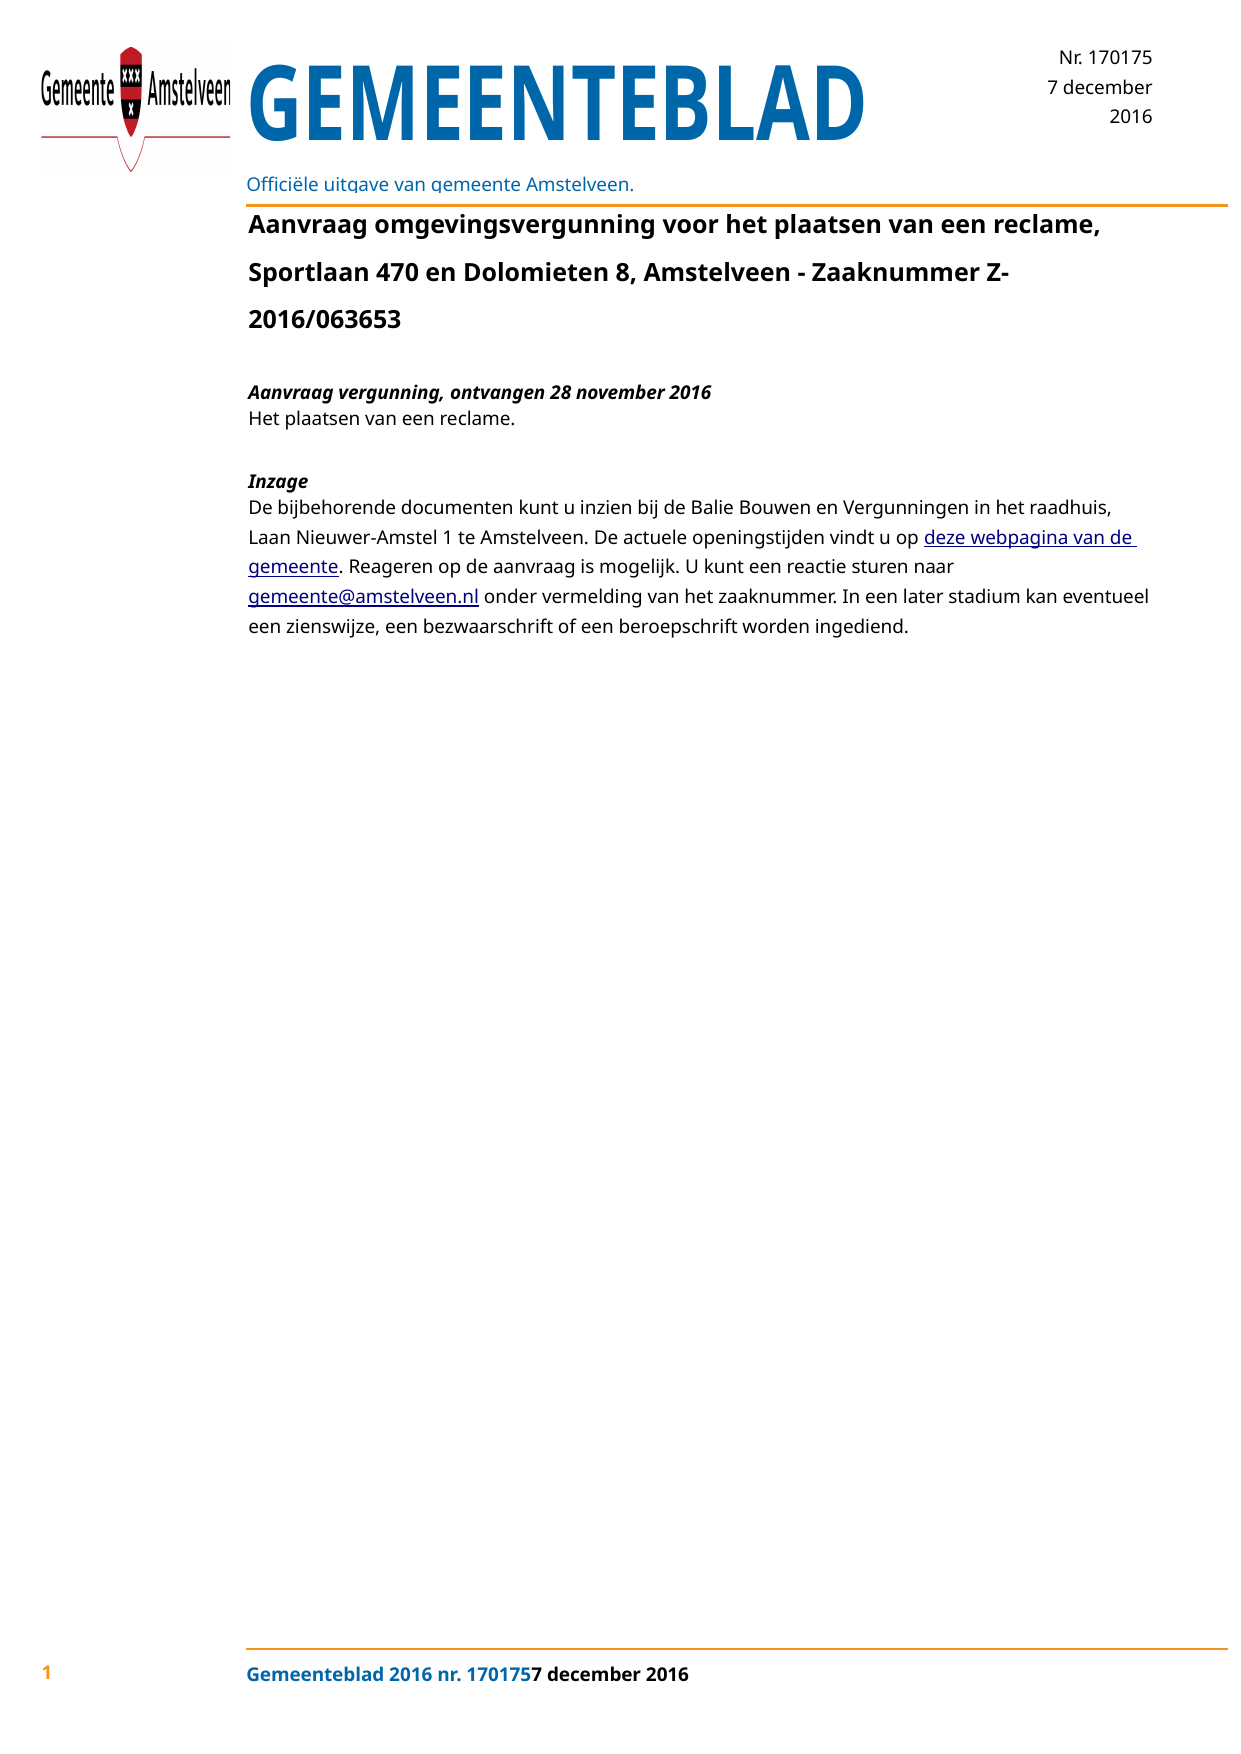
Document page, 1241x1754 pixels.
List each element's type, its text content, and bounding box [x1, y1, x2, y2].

picture [41, 47, 231, 172]
text Aanvraag vergunning, ontvangen 28 november 2016 [248, 379, 1152, 405]
text Aanvraag omgevingsvergunning voor het plaatsen van een reclame, Sportlaan 470 en Dolomieten 8, Amstelveen - Zaaknummer Z-2016/063653 [248, 207, 1152, 336]
text De bijbehorende documenten kunt u inzien bij de Balie Bouwen en Vergunningen in het raadhuis, Laan Nieuwer-Amstel 1 te Amstelveen. De actuele openingstijden vindt u op deze webpagina van de gemeente. Reageren op de aanvraag is mogelijk. U kunt een reactie sturen naar gemeente@amstelveen.nl onder vermelding van het zaaknummer. In een later stadium kan eventueel een zienswijze, een bezwaarschrift of een beroepschrift worden ingediend. [248, 494, 1152, 638]
text Inzage [248, 469, 1152, 494]
text Het plaatsen van een reclame. [248, 405, 1152, 431]
